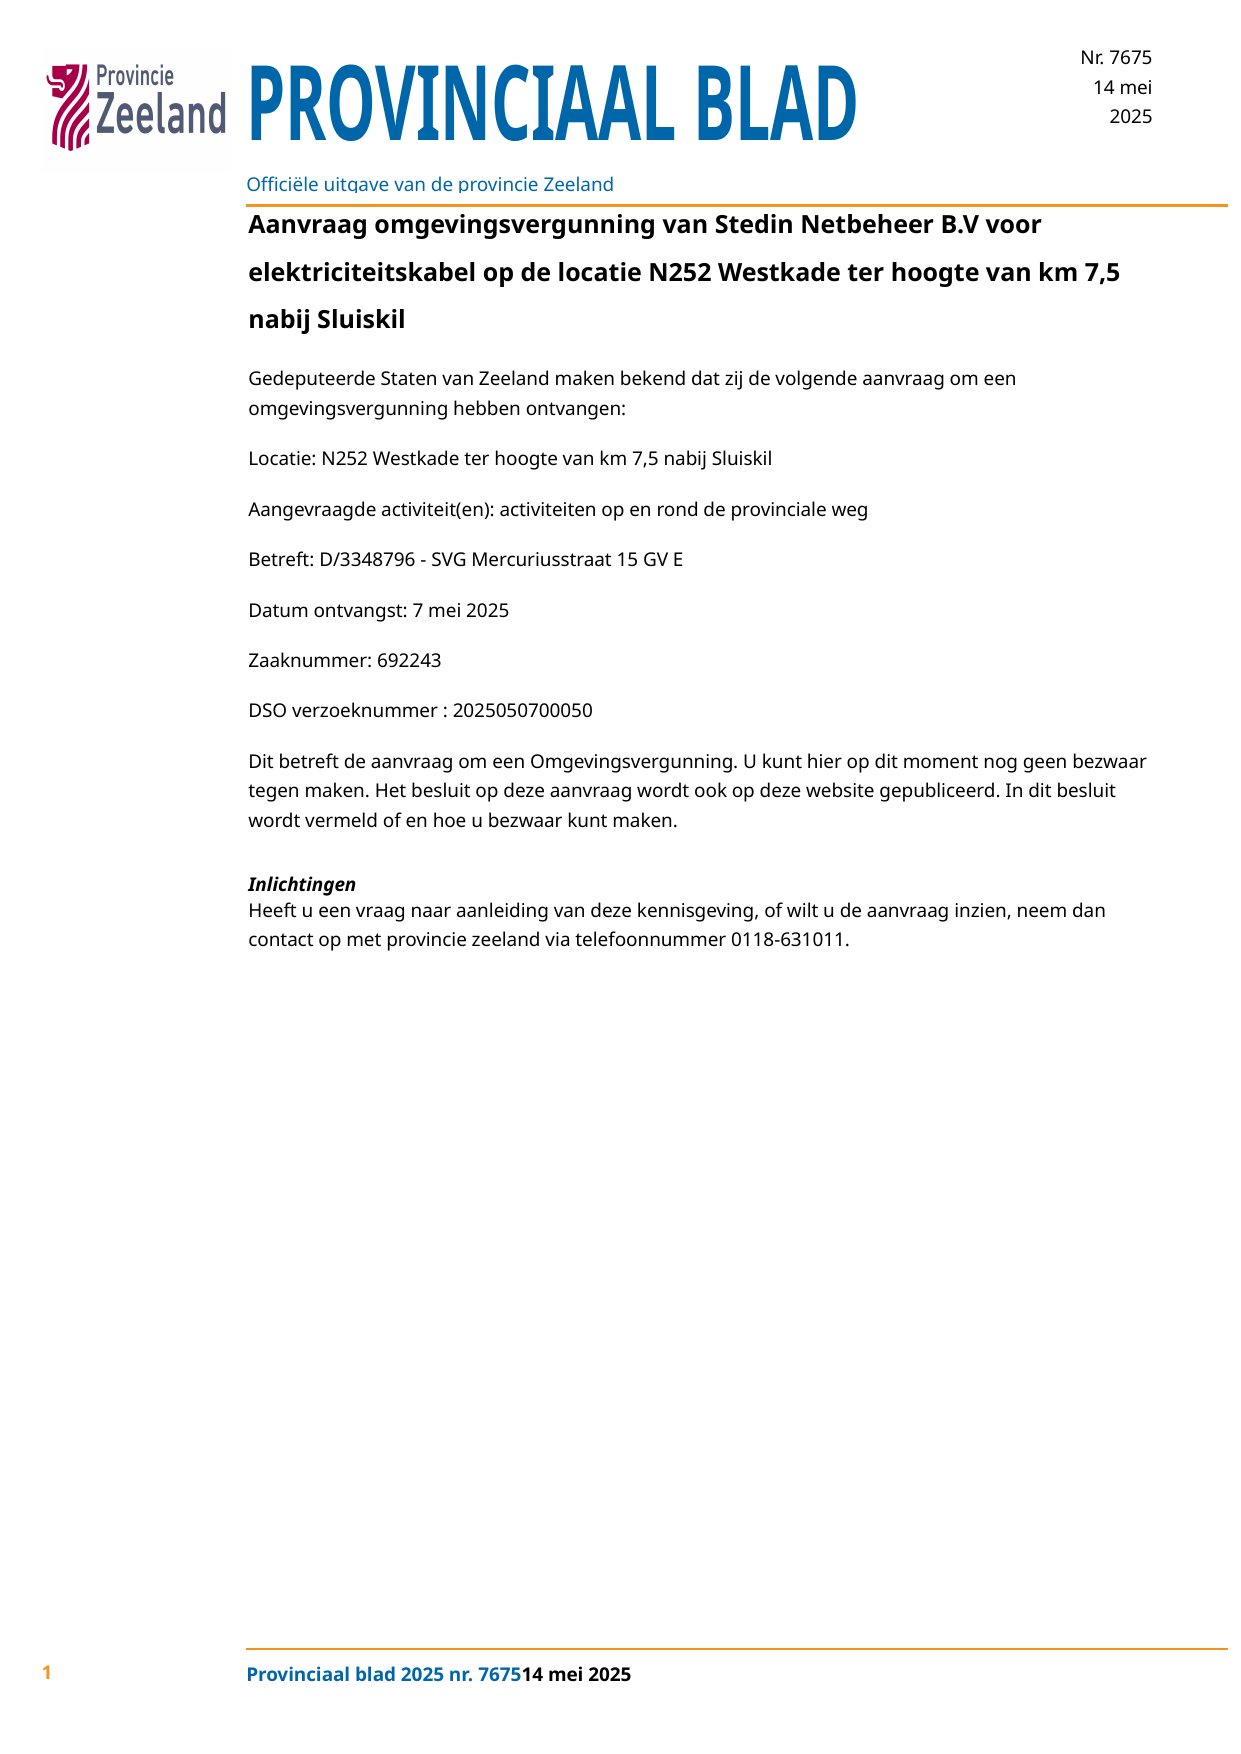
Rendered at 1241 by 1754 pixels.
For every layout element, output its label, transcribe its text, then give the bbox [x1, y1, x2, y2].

picture [41, 47, 231, 172]
text Dit betreft de aanvraag om een Omgevingsvergunning. U kunt hier op dit moment nog geen bezwaar tegen maken. Het besluit op deze aanvraag wordt ook op deze website gepubliceerd. In dit besluit wordt vermeld of en hoe u bezwaar kunt maken. [248, 748, 1152, 833]
text Gedeputeerde Staten van Zeeland maken bekend dat zij de volgende aanvraag om een omgevingsvergunning hebben ontvangen: [248, 366, 1152, 421]
text Heeft u een vraag naar aanleiding van deze kennisgeving, of wilt u de aanvraag inzien, neem dan contact op met provincie zeeland via telefoonnummer 0118-631011. [248, 897, 1152, 952]
text Betreft: D/3348796 - SVG Mercuriusstraat 15 GV E [248, 546, 1152, 572]
text Zaaknummer: 692243 [248, 647, 1152, 673]
text Aanvraag omgevingsvergunning van Stedin Netbeheer B.V voor elektriciteitskabel op de locatie N252 Westkade ter hoogte van km 7,5 nabij Sluiskil [248, 207, 1152, 336]
text Aangevraagde activiteit(en): activiteiten op en rond de provinciale weg [248, 496, 1152, 522]
text Inlichtingen [248, 871, 1152, 897]
text DSO verzoeknummer : 2025050700050 [248, 698, 1152, 723]
text Datum ontvangst: 7 mei 2025 [248, 597, 1152, 622]
text Locatie: N252 Westkade ter hoogte van km 7,5 nabij Sluiskil [248, 446, 1152, 471]
